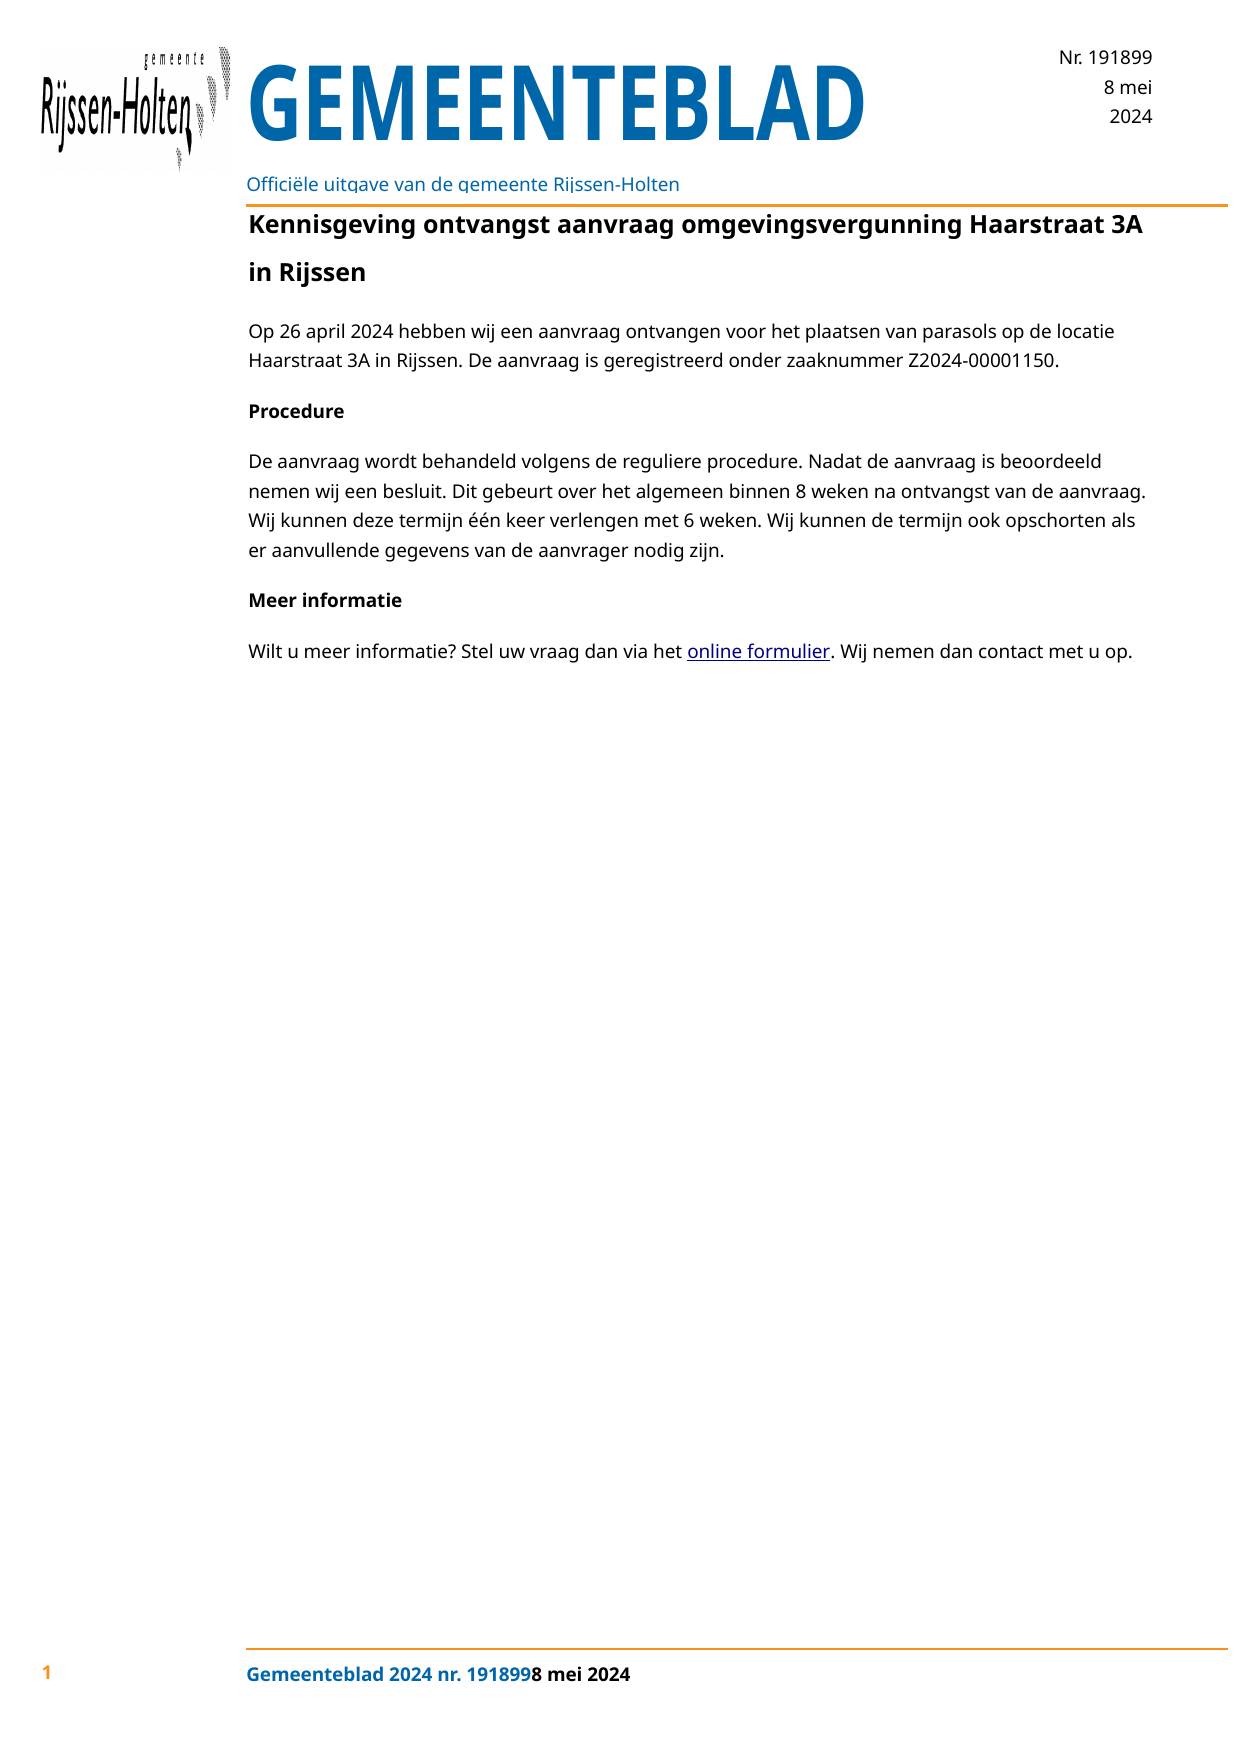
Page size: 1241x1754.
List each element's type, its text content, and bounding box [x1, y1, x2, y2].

text Procedure [248, 398, 1152, 424]
picture [41, 47, 231, 172]
text Wilt u meer informatie? Stel uw vraag dan via het online formulier. Wij nemen dan contact met u op. [248, 638, 1152, 664]
text De aanvraag wordt behandeld volgens de reguliere procedure. Nadat de aanvraag is beoordeeld nemen wij een besluit. Dit gebeurt over het algemeen binnen 8 weken na ontvangst van de aanvraag. Wij kunnen deze termijn één keer verlengen met 6 weken. Wij kunnen de termijn ook opschorten als er aanvullende gegevens van de aanvrager nodig zijn. [248, 448, 1152, 563]
text Kennisgeving ontvangst aanvraag omgevingsvergunning Haarstraat 3A in Rijssen [248, 207, 1152, 288]
text Op 26 april 2024 hebben wij een aanvraag ontvangen voor het plaatsen van parasols op de locatie Haarstraat 3A in Rijssen. De aanvraag is geregistreerd onder zaaknummer Z2024-00001150. [248, 318, 1152, 373]
text Meer informatie [248, 587, 1152, 613]
